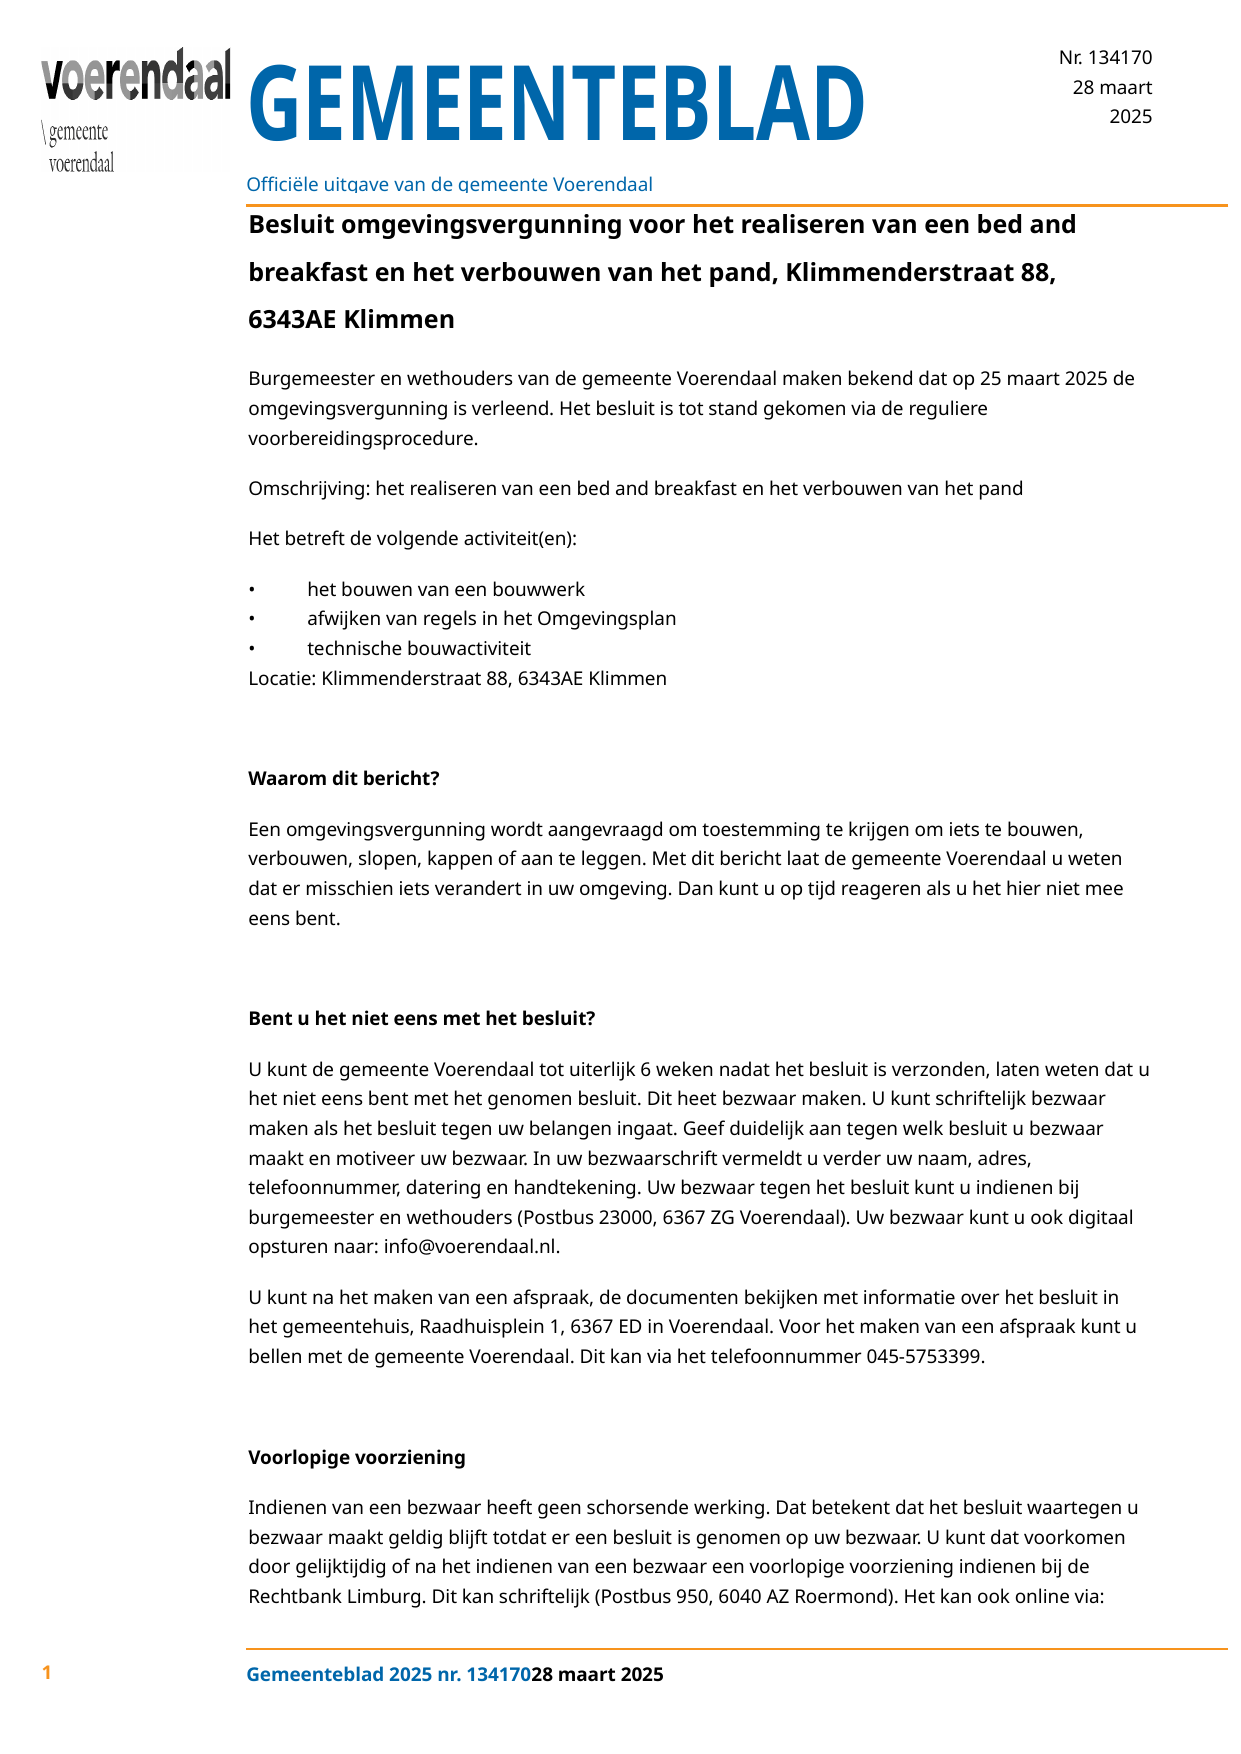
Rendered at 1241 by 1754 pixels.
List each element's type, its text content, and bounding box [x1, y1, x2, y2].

text Een omgevingsvergunning wordt aangevraagd om toestemming te krijgen om iets te bouwen, verbouwen, slopen, kappen of aan te leggen. Met dit bericht laat de gemeente Voerendaal u weten dat er misschien iets verandert in uw omgeving. Dan kunt u op tijd reageren als u het hier niet mee eens bent. [248, 816, 1152, 930]
text Indienen van een bezwaar heeft geen schorsende werking. Dat betekent dat het besluit waartegen u bezwaar maakt geldig blijft totdat er een besluit is genomen op uw bezwaar. U kunt dat voorkomen door gelijktijdig of na het indienen van een bezwaar een voorlopige voorziening indienen bij de Rechtbank Limburg. Dit kan schriftelijk (Postbus 950, 6040 AZ Roermond). Het kan ook online via: [248, 1494, 1152, 1609]
text Voorlopige voorziening [248, 1444, 1152, 1469]
list het bouwen van een bouwwerk [248, 576, 1152, 602]
text Burgemeester en wethouders van de gemeente Voerendaal maken bekend dat op 25 maart 2025 de omgevingsvergunning is verleend. Het besluit is tot stand gekomen via de reguliere voorbereidingsprocedure. [248, 366, 1152, 450]
text Locatie: Klimmenderstraat 88, 6343AE Klimmen [248, 665, 1152, 690]
text Het betreft de volgende activiteit(en): [248, 526, 1152, 551]
text U kunt de gemeente Voerendaal tot uiterlijk 6 weken nadat het besluit is verzonden, laten weten dat u het niet eens bent met het genomen besluit. Dit heet bezwaar maken. U kunt schriftelijk bezwaar maken als het besluit tegen uw belangen ingaat. Geef duidelijk aan tegen welk besluit u bezwaar maakt en motiveer uw bezwaar. In uw bezwaarschrift vermeldt u verder uw naam, adres, telefoonnummer, datering en handtekening. Uw bezwaar tegen het besluit kunt u indienen bij burgemeester en wethouders (Postbus 23000, 6367 ZG Voerendaal). Uw bezwaar kunt u ook digitaal opsturen naar: info@voerendaal.nl. [248, 1056, 1152, 1259]
text Waarom dit bericht? [248, 766, 1152, 791]
text Besluit omgevingsvergunning voor het realiseren van een bed and breakfast en het verbouwen van het pand, Klimmenderstraat 88, 6343AE Klimmen [248, 207, 1152, 336]
list afwijken van regels in het Omgevingsplan [248, 606, 1152, 631]
list technische bouwactiviteit [248, 635, 1152, 661]
text Omschrijving: het realiseren van een bed and breakfast en het verbouwen van het pand [248, 475, 1152, 501]
picture [41, 47, 231, 172]
text U kunt na het maken van een afspraak, de documenten bekijken met informatie over het besluit in het gemeentehuis, Raadhuisplein 1, 6367 ED in Voerendaal. Voor het maken van een afspraak kunt u bellen met de gemeente Voerendaal. Dit kan via het telefoonnummer 045-5753399. [248, 1284, 1152, 1369]
text Bent u het niet eens met het besluit? [248, 1006, 1152, 1031]
